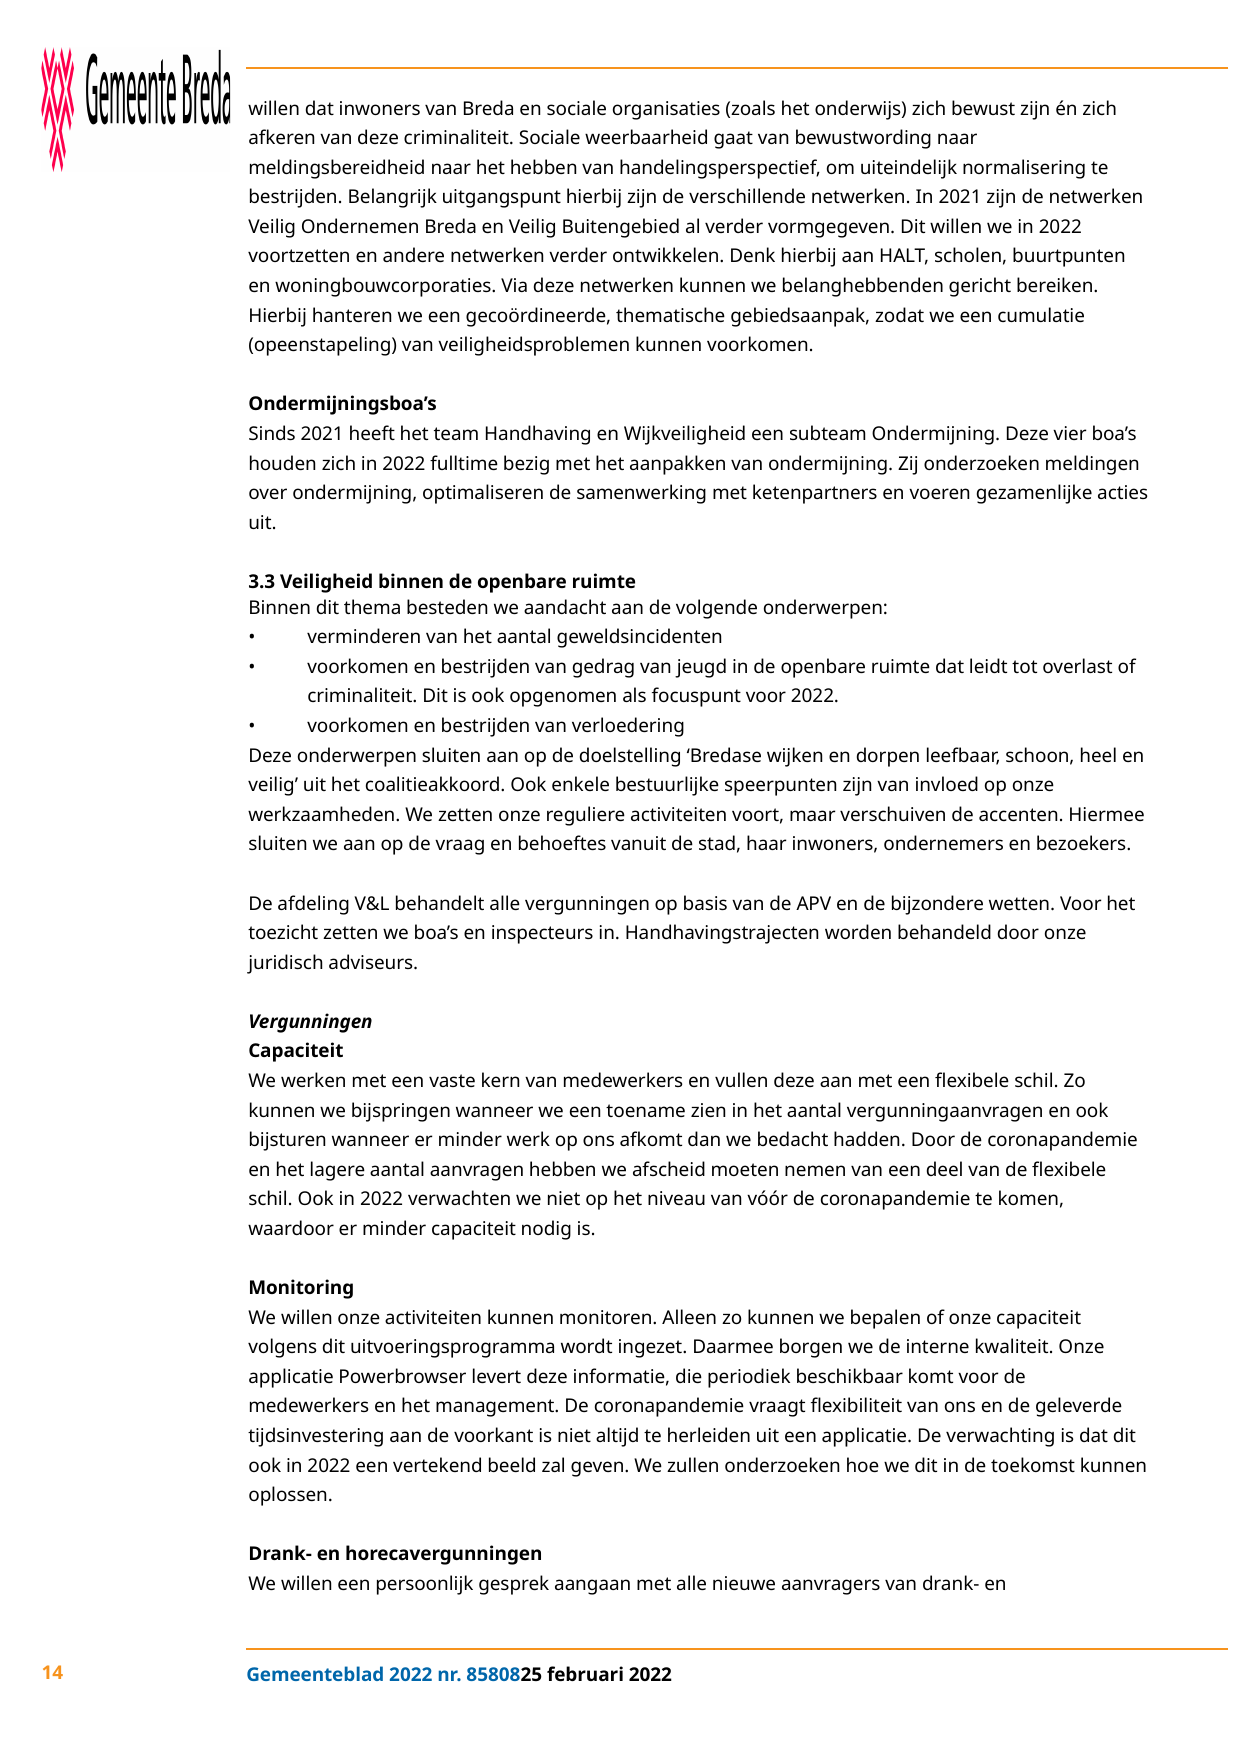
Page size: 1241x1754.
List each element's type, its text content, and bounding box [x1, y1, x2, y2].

text Capaciteit [248, 1038, 1152, 1063]
text Monitoring [248, 1274, 1152, 1300]
text Ondermijningsboa’s [248, 391, 1152, 416]
text Binnen dit thema besteden we aandacht aan de volgende onderwerpen: [248, 594, 1152, 619]
text We willen onze activiteiten kunnen monitoren. Alleen zo kunnen we bepalen of onze capaciteit volgens dit uitvoeringsprogramma wordt ingezet. Daarmee borgen we de interne kwaliteit. Onze applicatie Powerbrowser levert deze informatie, die periodiek beschikbaar komt voor de medewerkers en het management. De coronapandemie vraagt flexibiliteit van ons en de geleverde tijdsinvestering aan de voorkant is niet altijd te herleiden uit een applicatie. De verwachting is dat dit ook in 2022 een vertekend beeld zal geven. We zullen onderzoeken hoe we dit in de toekomst kunnen oplossen. [248, 1304, 1152, 1507]
text Vergunningen [248, 1008, 1152, 1034]
list voorkomen en bestrijden van gedrag van jeugd in de openbare ruimte dat leidt tot overlast of criminaliteit. Dit is ook opgenomen als focuspunt voor 2022. [248, 653, 1152, 708]
text Sinds 2021 heeft het team Handhaving en Wijkveiligheid een subteam Ondermijning. Deze vier boa’s houden zich in 2022 fulltime bezig met het aanpakken van ondermijning. Zij onderzoeken meldingen over ondermijning, optimaliseren de samenwerking met ketenpartners en voeren gezamenlijke acties uit. [248, 420, 1152, 535]
text Drank- en horecavergunningen [248, 1541, 1152, 1566]
text De afdeling V&L behandelt alle vergunningen op basis van de APV en de bijzondere wetten. Voor het toezicht zetten we boa’s en inspecteurs in. Handhavingstrajecten worden behandeld door onze juridisch adviseurs. [248, 890, 1152, 974]
list voorkomen en bestrijden van verloedering [248, 712, 1152, 738]
text Deze onderwerpen sluiten aan op de doelstelling ‘Bredase wijken en dorpen leefbaar, schoon, heel en veilig’ uit het coalitieakkoord. Ook enkele bestuurlijke speerpunten zijn van invloed op onze werkzaamheden. We zetten onze reguliere activiteiten voort, maar verschuiven de accenten. Hiermee sluiten we aan op de vraag en behoeftes vanuit de stad, haar inwoners, ondernemers en bezoekers. [248, 742, 1152, 856]
text 3.3 Veiligheid binnen de openbare ruimte [248, 568, 1152, 594]
picture [41, 47, 231, 172]
list verminderen van het aantal geweldsincidenten [248, 623, 1152, 649]
text We werken met een vaste kern van medewerkers en vullen deze aan met een flexibele schil. Zo kunnen we bijspringen wanneer we een toename zien in het aantal vergunningaanvragen en ook bijsturen wanneer er minder werk op ons afkomt dan we bedacht hadden. Door de coronapandemie en het lagere aantal aanvragen hebben we afscheid moeten nemen van een deel van de flexibele schil. Ook in 2022 verwachten we niet op het niveau van vóór de coronapandemie te komen, waardoor er minder capaciteit nodig is. [248, 1067, 1152, 1241]
text We willen een persoonlijk gesprek aangaan met alle nieuwe aanvragers van drank- en [248, 1570, 1152, 1596]
text willen dat inwoners van Breda en sociale organisaties (zoals het onderwijs) zich bewust zijn én zich afkeren van deze criminaliteit. Sociale weerbaarheid gaat van bewustwording naar meldingsbereidheid naar het hebben van handelingsperspectief, om uiteindelijk normalisering te bestrijden. Belangrijk uitgangspunt hierbij zijn de verschillende netwerken. In 2021 zijn de netwerken Veilig Ondernemen Breda en Veilig Buitengebied al verder vormgegeven. Dit willen we in 2022 voortzetten en andere netwerken verder ontwikkelen. Denk hierbij aan HALT, scholen, buurtpunten en woningbouwcorporaties. Via deze netwerken kunnen we belanghebbenden gericht bereiken. Hierbij hanteren we een gecoördineerde, thematische gebiedsaanpak, zodat we een cumulatie (opeenstapeling) van veiligheidsproblemen kunnen voorkomen. [248, 95, 1152, 357]
